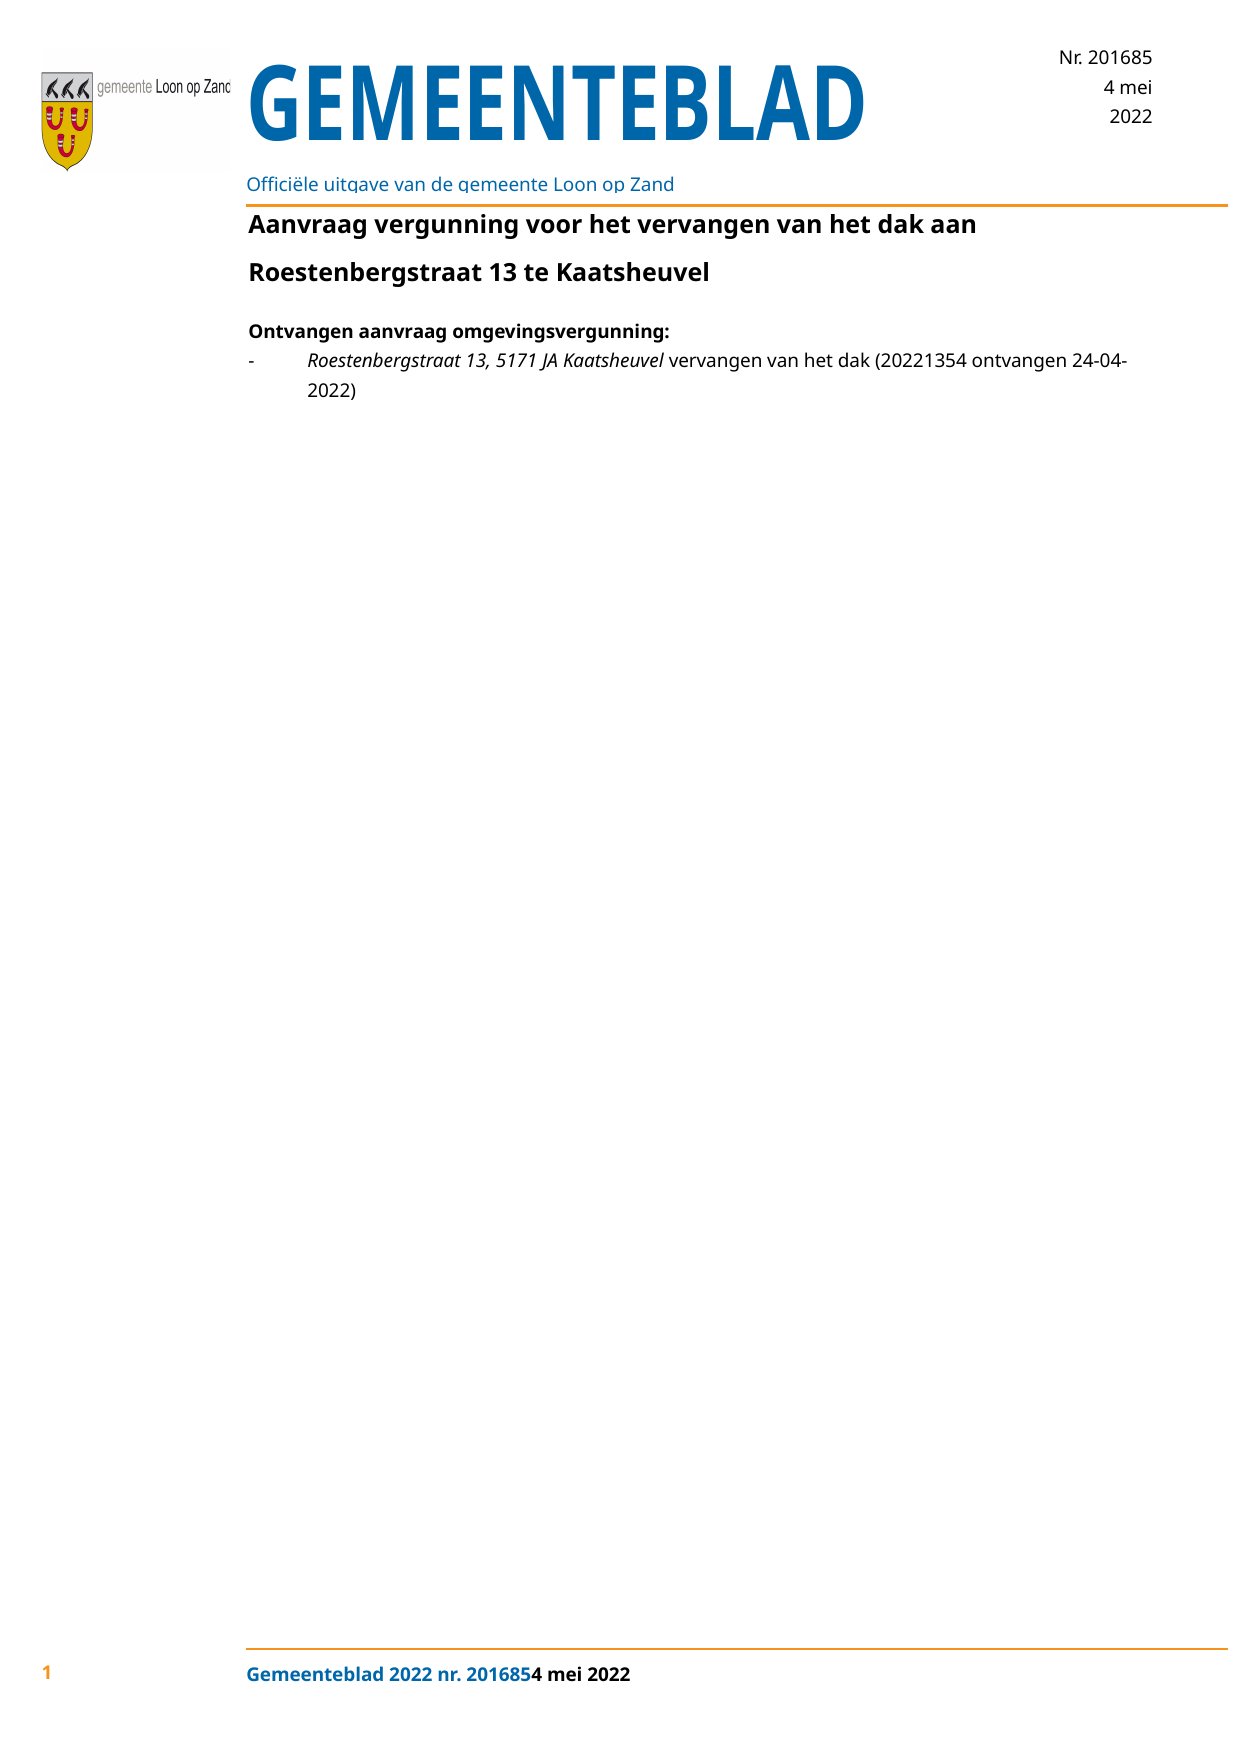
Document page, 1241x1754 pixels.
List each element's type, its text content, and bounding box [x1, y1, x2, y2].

list Roestenbergstraat 13, 5171 JA Kaatsheuvel vervangen van het dak (20221354 ontvangen 24-04-2022) [248, 347, 1152, 403]
text Aanvraag vergunning voor het vervangen van het dak aan Roestenbergstraat 13 te Kaatsheuvel [248, 207, 1152, 288]
picture [41, 47, 231, 172]
text Ontvangen aanvraag omgevingsvergunning: [248, 318, 1152, 344]
